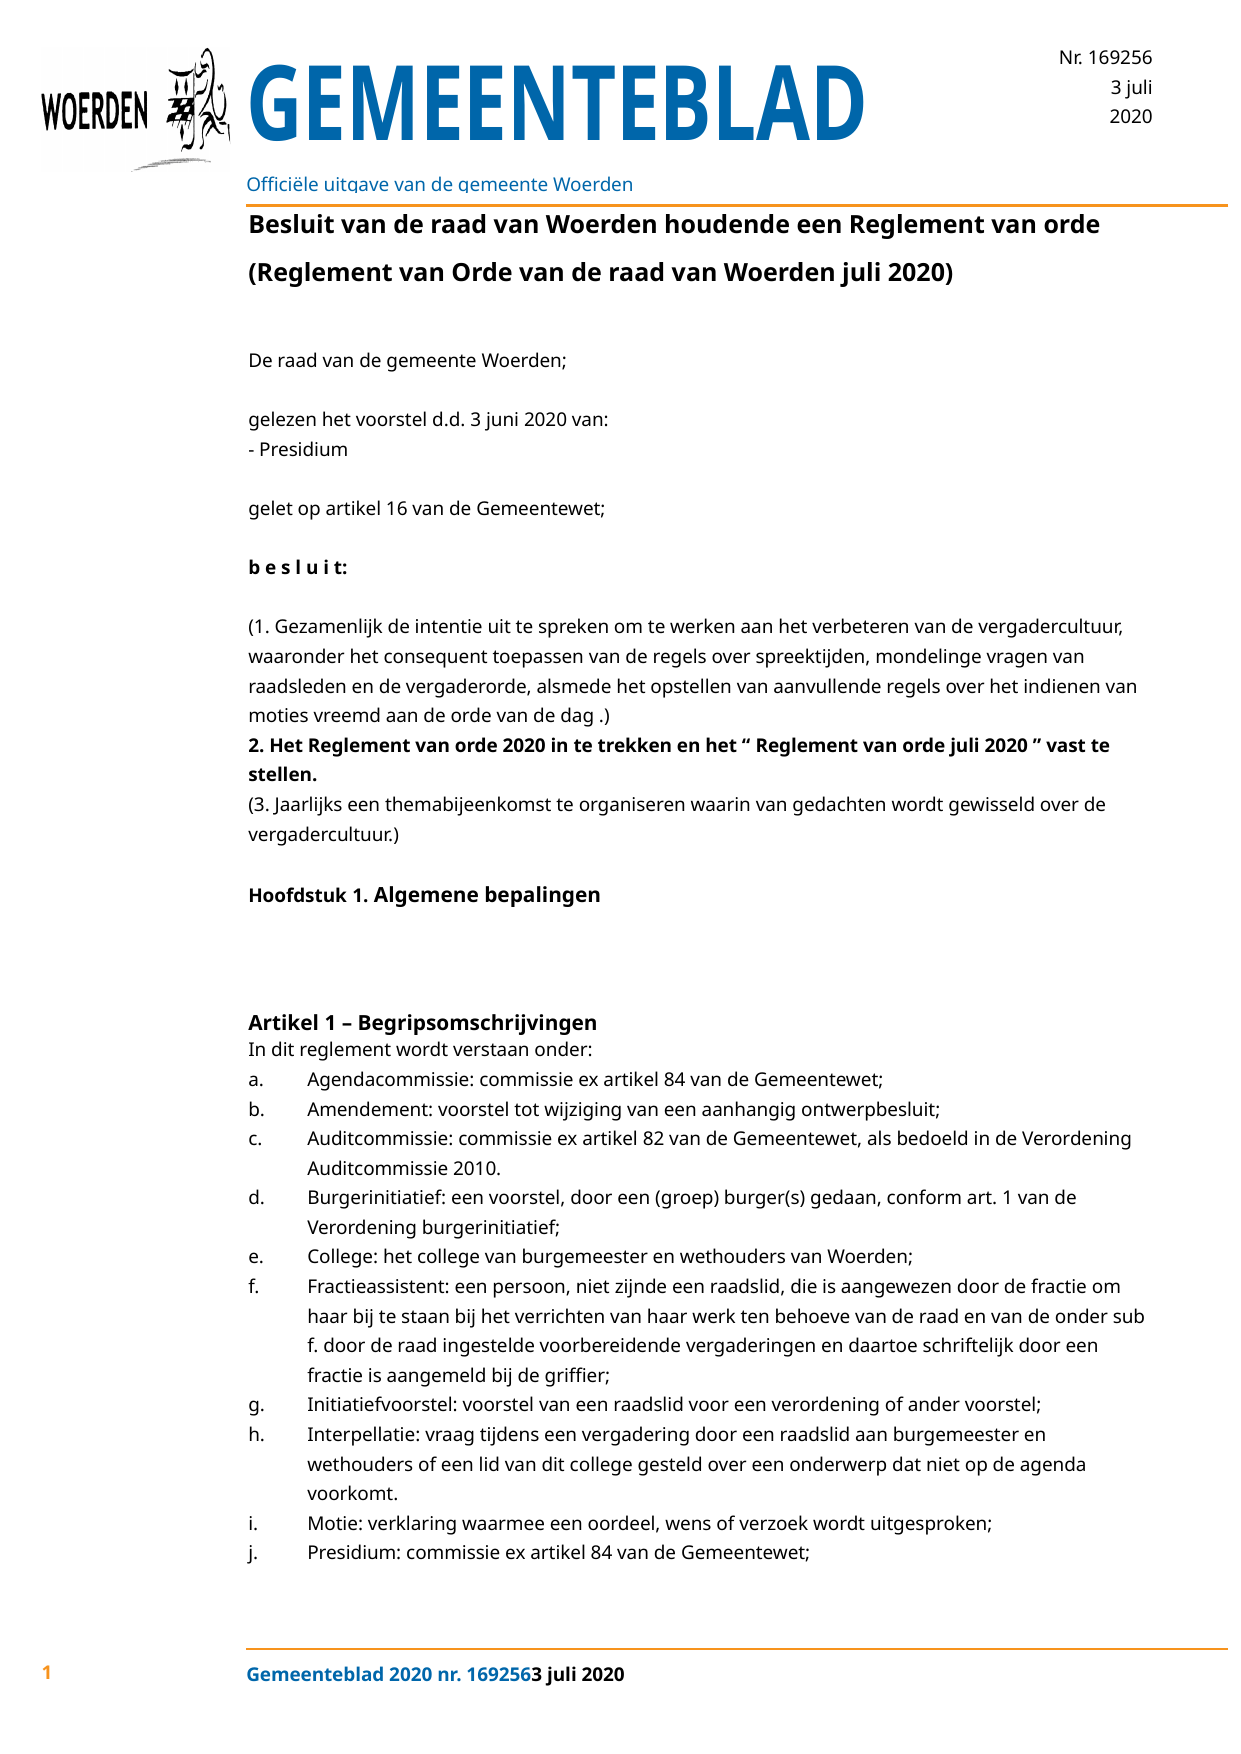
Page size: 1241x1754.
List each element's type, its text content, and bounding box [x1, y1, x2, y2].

list Presidium: commissie ex artikel 84 van de Gemeentewet; [248, 1539, 1152, 1565]
picture [41, 47, 231, 172]
text 2. Het Reglement van orde 2020 in te trekken en het “ Reglement van orde juli 2020 ” vast te stellen. [248, 732, 1152, 787]
text De raad van de gemeente Woerden; [248, 347, 1152, 373]
text In dit reglement wordt verstaan onder: [248, 1037, 1152, 1062]
list Fractieassistent: een persoon, niet zijnde een raadslid, die is aangewezen door de fractie om haar bij te staan bij het verrichten van haar werk ten behoeve van de raad en van de onder sub f. door de raad ingestelde voorbereidende vergaderingen en daartoe schriftelijk door een fractie is aangemeld bij de griffier; [248, 1273, 1152, 1388]
list Initiatiefvoorstel: voorstel van een raadslid voor een verordening of ander voorstel; [248, 1392, 1152, 1417]
list Interpellatie: vraag tijdens een vergadering door een raadslid aan burgemeester en wethouders of een lid van dit college gesteld over een onderwerp dat niet op de agenda voorkomt. [248, 1421, 1152, 1506]
list Motie: verklaring waarmee een oordeel, wens of verzoek wordt uitgesproken; [248, 1510, 1152, 1536]
text b e s l u i t: [248, 554, 1152, 580]
text (3. Jaarlijks een themabijeenkomst te organiseren waarin van gedachten wordt gewisseld over de vergadercultuur.) [248, 791, 1152, 847]
text - Presidium [248, 436, 1152, 462]
text Besluit van de raad van Woerden houdende een Reglement van orde (Reglement van Orde van de raad van Woerden juli 2020) [248, 207, 1152, 288]
list Agendacommissie: commissie ex artikel 84 van de Gemeentewet; [248, 1066, 1152, 1092]
list Auditcommissie: commissie ex artikel 82 van de Gemeentewet, als bedoeld in de Verordening Auditcommissie 2010. [248, 1125, 1152, 1181]
list Burgerinitiatief: een voorstel, door een (groep) burger(s) gedaan, conform art. 1 van de Verordening burgerinitiatief; [248, 1184, 1152, 1240]
text gelezen het voorstel d.d. 3 juni 2020 van: [248, 407, 1152, 432]
list Amendement: voorstel tot wijziging van een aanhangig ontwerpbesluit; [248, 1096, 1152, 1121]
text gelet op artikel 16 van de Gemeentewet; [248, 495, 1152, 521]
list College: het college van burgemeester en wethouders van Woerden; [248, 1244, 1152, 1269]
text Artikel 1 – Begripsomschrijvingen [248, 1008, 1152, 1037]
text (1. Gezamenlijk de intentie uit te spreken om te werken aan het verbeteren van de vergadercultuur, waaronder het consequent toepassen van de regels over spreektijden, mondelinge vragen van raadsleden en de vergaderorde, alsmede het opstellen van aanvullende regels over het indienen van moties vreemd aan de orde van de dag .) [248, 614, 1152, 728]
text Hoofdstuk 1. Algemene bepalingen [248, 880, 1152, 908]
